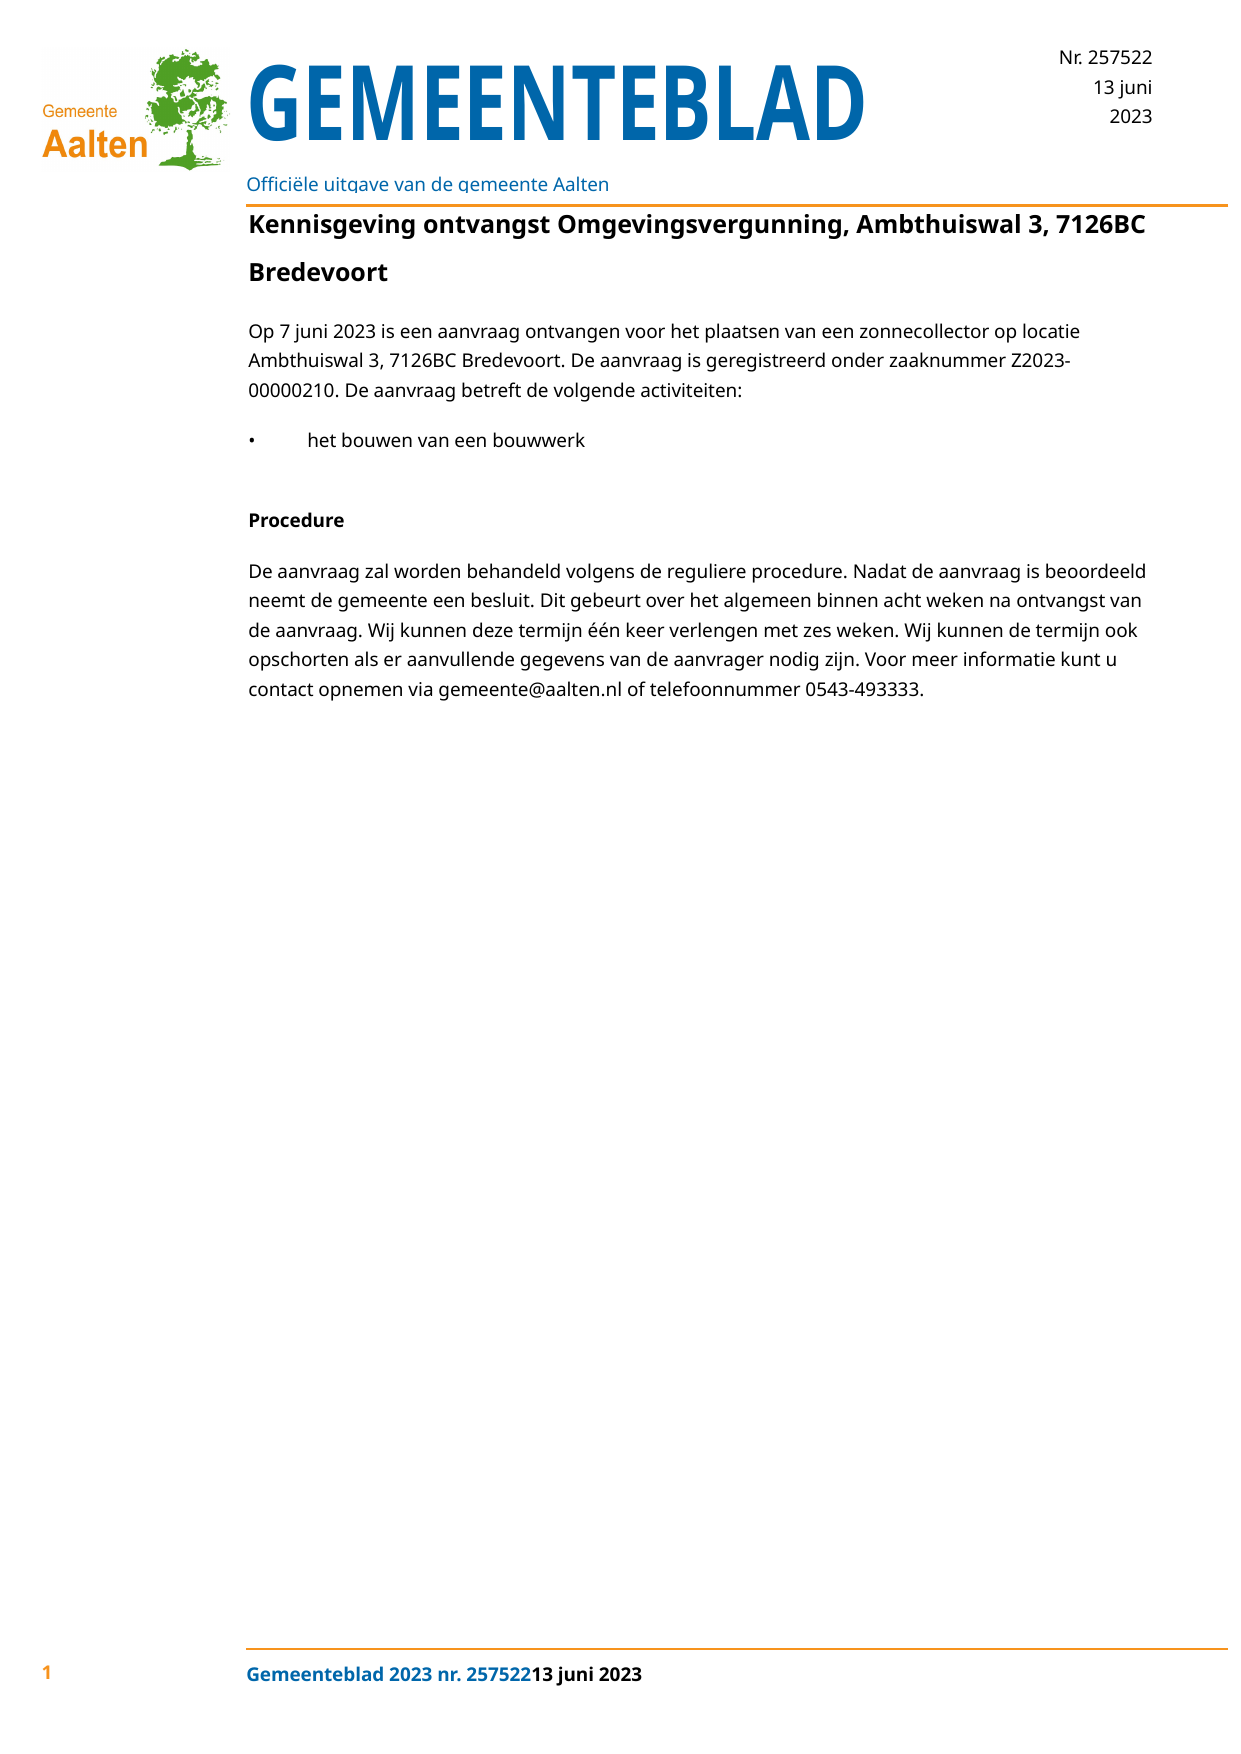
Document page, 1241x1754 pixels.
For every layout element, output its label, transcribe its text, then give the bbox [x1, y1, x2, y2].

text Op 7 juni 2023 is een aanvraag ontvangen voor het plaatsen van een zonnecollector op locatie Ambthuiswal 3, 7126BC Bredevoort. De aanvraag is geregistreerd onder zaaknummer Z2023-00000210. De aanvraag betreft de volgende activiteiten: [248, 318, 1152, 403]
text Kennisgeving ontvangst Omgevingsvergunning, Ambthuiswal 3, 7126BC Bredevoort [248, 207, 1152, 288]
text Procedure [248, 507, 1152, 533]
text De aanvraag zal worden behandeld volgens de reguliere procedure. Nadat de aanvraag is beoordeeld neemt de gemeente een besluit. Dit gebeurt over het algemeen binnen acht weken na ontvangst van de aanvraag. Wij kunnen deze termijn één keer verlengen met zes weken. Wij kunnen de termijn ook opschorten als er aanvullende gegevens van de aanvrager nodig zijn. Voor meer informatie kunt u contact opnemen via gemeente@aalten.nl of telefoonnummer 0543-493333. [248, 558, 1152, 702]
picture [41, 47, 231, 172]
list het bouwen van een bouwwerk [248, 427, 1152, 453]
